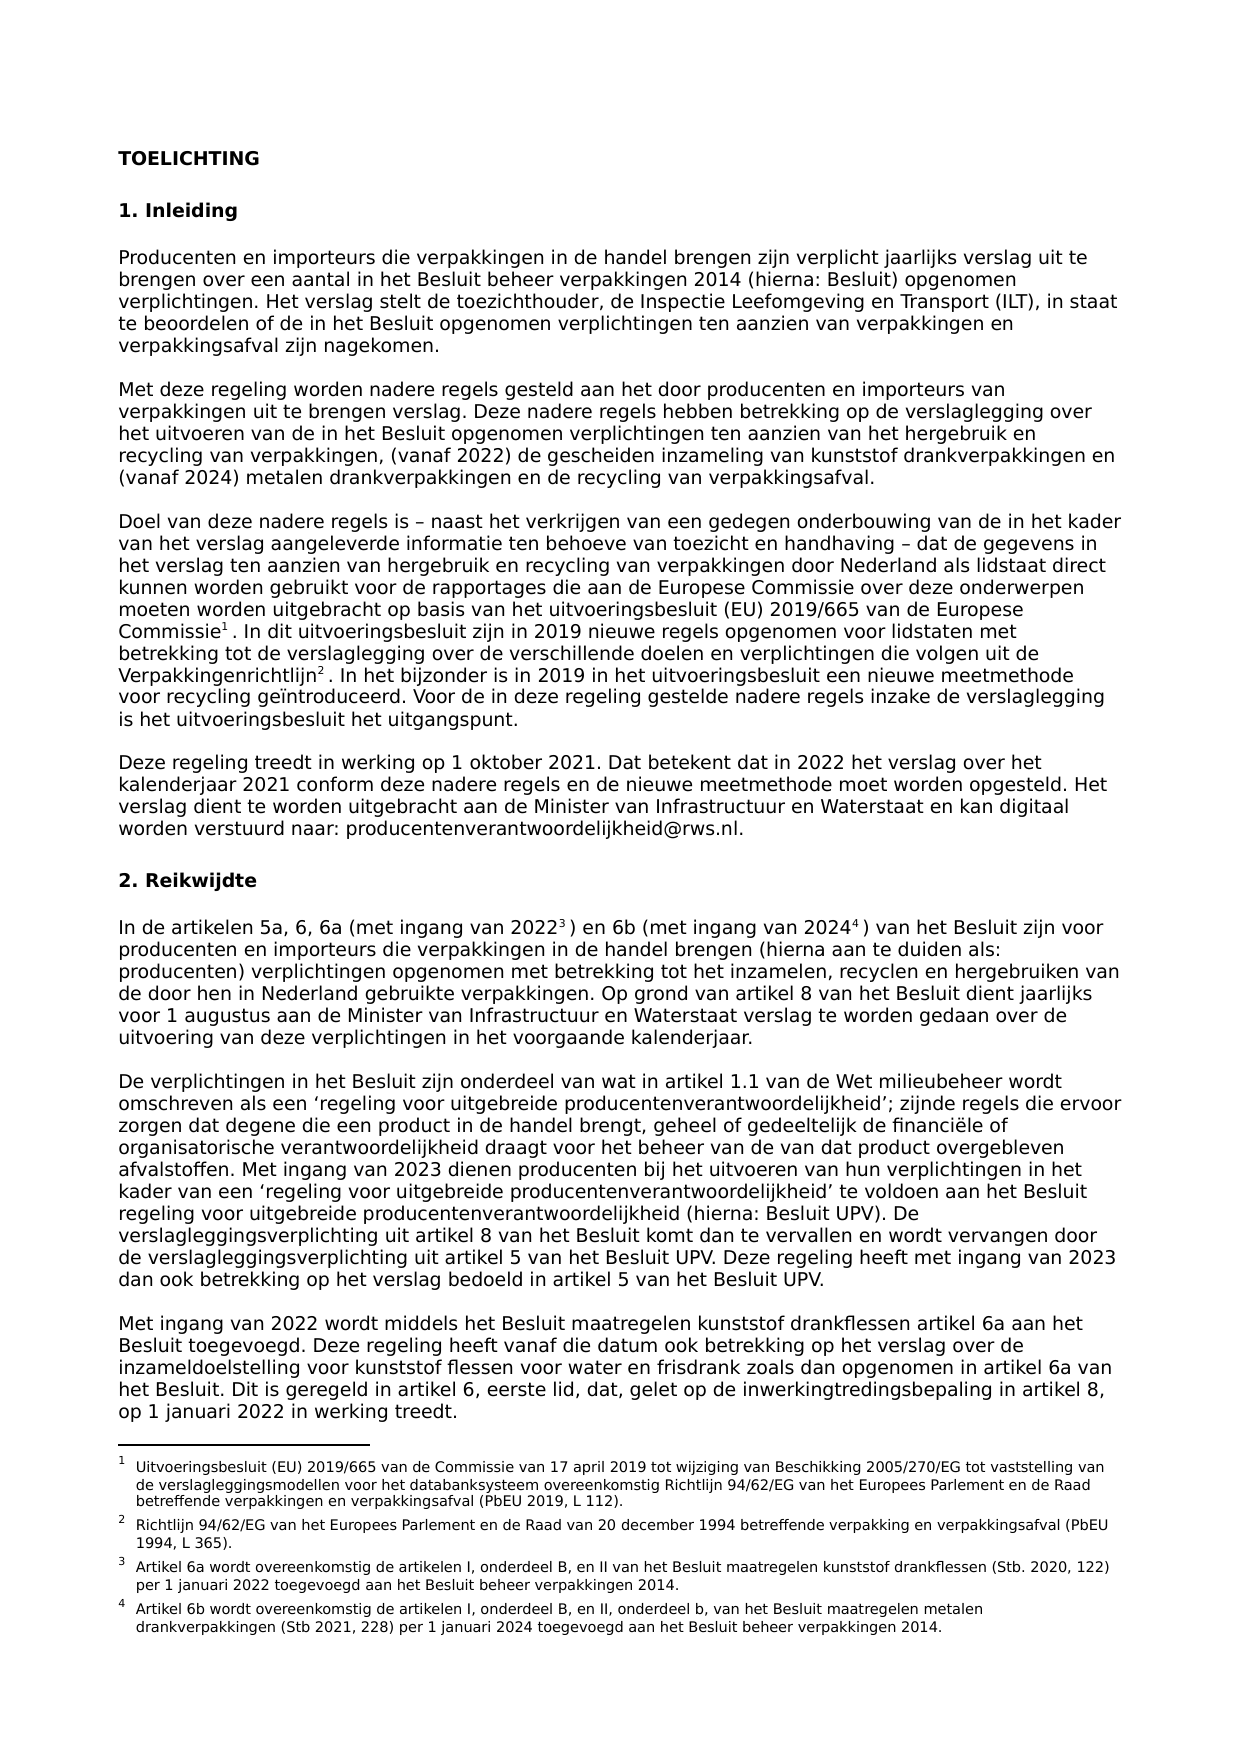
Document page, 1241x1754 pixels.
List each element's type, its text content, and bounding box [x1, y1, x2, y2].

text Producenten en importeurs die verpakkingen in de handel brengen zijn verplicht jaarlijks verslag uit te brengen over een aantal in het Besluit beheer verpakkingen 2014 (hierna: Besluit) opgenomen verplichtingen. Het verslag stelt de toezichthouder, de Inspectie Leefomgeving en Transport (ILT), in staat te beoordelen of de in het Besluit opgenomen verplichtingen ten aanzien van verpakkingen en verpakkingsafval zijn nagekomen. [118, 247, 1122, 357]
text Doel van deze nadere regels is – naast het verkrijgen van een gedegen onderbouwing van de in het kader van het verslag aangeleverde informatie ten behoeve van toezicht en handhaving – dat de gegevens in het verslag ten aanzien van hergebruik en recycling van verpakkingen door Nederland als lidstaat direct kunnen worden gebruikt voor de rapportages die aan de Europese Commissie over deze onderwerpen moeten worden uitgebracht op basis van het uitvoeringsbesluit (EU) 2019/665 van de Europese Commissie. In dit uitvoeringsbesluit zijn in 2019 nieuwe regels opgenomen voor lidstaten met betrekking tot de verslaglegging over de verschillende doelen en verplichtingen die volgen uit de Verpakkingenrichtlijn. In het bijzonder is in 2019 in het uitvoeringsbesluit een nieuwe meetmethode voor recycling geïntroduceerd. Voor de in deze regeling gestelde nadere regels inzake de verslaglegging is het uitvoeringsbesluit het uitgangspunt. [118, 511, 1122, 730]
text Deze regeling treedt in werking op 1 oktober 2021. Dat betekent dat in 2022 het verslag over het kalenderjaar 2021 conform deze nadere regels en de nieuwe meetmethode moet worden opgesteld. Het verslag dient te worden uitgebracht aan de Minister van Infrastructuur en Waterstaat en kan digitaal worden verstuurd naar: producentenverantwoordelijkheid@rws.nl. [118, 752, 1122, 840]
text Richtlijn 94/62/EG van het Europees Parlement en de Raad van 20 december 1994 betreffende verpakking en verpakkingsafval (PbEU 1994, L 365). [118, 1513, 1122, 1552]
text De verplichtingen in het Besluit zijn onderdeel van wat in artikel 1.1 van de Wet milieubeheer wordt omschreven als een ‘regeling voor uitgebreide producentenverantwoordelijkheid’; zijnde regels die ervoor zorgen dat degene die een product in de handel brengt, geheel of gedeeltelijk de financiële of organisatorische verantwoordelijkheid draagt voor het beheer van de van dat product overgebleven afvalstoffen. Met ingang van 2023 dienen producenten bij het uitvoeren van hun verplichtingen in het kader van een ‘regeling voor uitgebreide producentenverantwoordelijkheid’ te voldoen aan het Besluit regeling voor uitgebreide producentenverantwoordelijkheid (hierna: Besluit UPV). De verslagleggingsverplichting uit artikel 8 van het Besluit komt dan te vervallen en wordt vervangen door de verslagleggingsverplichting uit artikel 5 van het Besluit UPV. Deze regeling heeft met ingang van 2023 dan ook betrekking op het verslag bedoeld in artikel 5 van het Besluit UPV. [118, 1071, 1122, 1291]
text Met deze regeling worden nadere regels gesteld aan het door producenten en importeurs van verpakkingen uit te brengen verslag. Deze nadere regels hebben betrekking op de verslaglegging over het uitvoeren van de in het Besluit opgenomen verplichtingen ten aanzien van het hergebruik en recycling van verpakkingen, (vanaf 2022) de gescheiden inzameling van kunststof drankverpakkingen en (vanaf 2024) metalen drankverpakkingen en de recycling van verpakkingsafval. [118, 379, 1122, 489]
text In de artikelen 5a, 6, 6a (met ingang van 2022) en 6b (met ingang van 2024) van het Besluit zijn voor producenten en importeurs die verpakkingen in de handel brengen (hierna aan te duiden als: producenten) verplichtingen opgenomen met betrekking tot het inzamelen, recyclen en hergebruiken van de door hen in Nederland gebruikte verpakkingen. Op grond van artikel 8 van het Besluit dient jaarlijks voor 1 augustus aan de Minister van Infrastructuur en Waterstaat verslag te worden gedaan over de uitvoering van deze verplichtingen in het voorgaande kalenderjaar. [118, 917, 1122, 1049]
text Artikel 6a wordt overeenkomstig de artikelen I, onderdeel B, en II van het Besluit maatregelen kunststof drankflessen (Stb. 2020, 122) per 1 januari 2022 toegevoegd aan het Besluit beheer verpakkingen 2014. [118, 1555, 1122, 1594]
text Artikel 6b wordt overeenkomstig de artikelen I, onderdeel B, en II, onderdeel b, van het Besluit maatregelen metalen drankverpakkingen (Stb 2021, 228) per 1 januari 2024 toegevoegd aan het Besluit beheer verpakkingen 2014. [118, 1597, 1122, 1636]
text Uitvoeringsbesluit (EU) 2019/665 van de Commissie van 17 april 2019 tot wijziging van Beschikking 2005/270/EG tot vaststelling van de verslagleggingsmodellen voor het databanksysteem overeenkomstig Richtlijn 94/62/EG van het Europees Parlement en de Raad betreffende verpakkingen en verpakkingsafval (PbEU 2019, L 112). [118, 1454, 1122, 1510]
text Met ingang van 2022 wordt middels het Besluit maatregelen kunststof drankflessen artikel 6a aan het Besluit toegevoegd. Deze regeling heeft vanaf die datum ook betrekking op het verslag over de inzameldoelstelling voor kunststof flessen voor water en frisdrank zoals dan opgenomen in artikel 6a van het Besluit. Dit is geregeld in artikel 6, eerste lid, dat, gelet op de inwerkingtredingsbepaling in artikel 8, op 1 januari 2022 in werking treedt. [118, 1313, 1122, 1422]
subtitle 2. Reikwijdte [118, 870, 1122, 892]
subtitle TOELICHTING [118, 148, 1122, 170]
subtitle 1. Inleiding [118, 200, 1122, 222]
